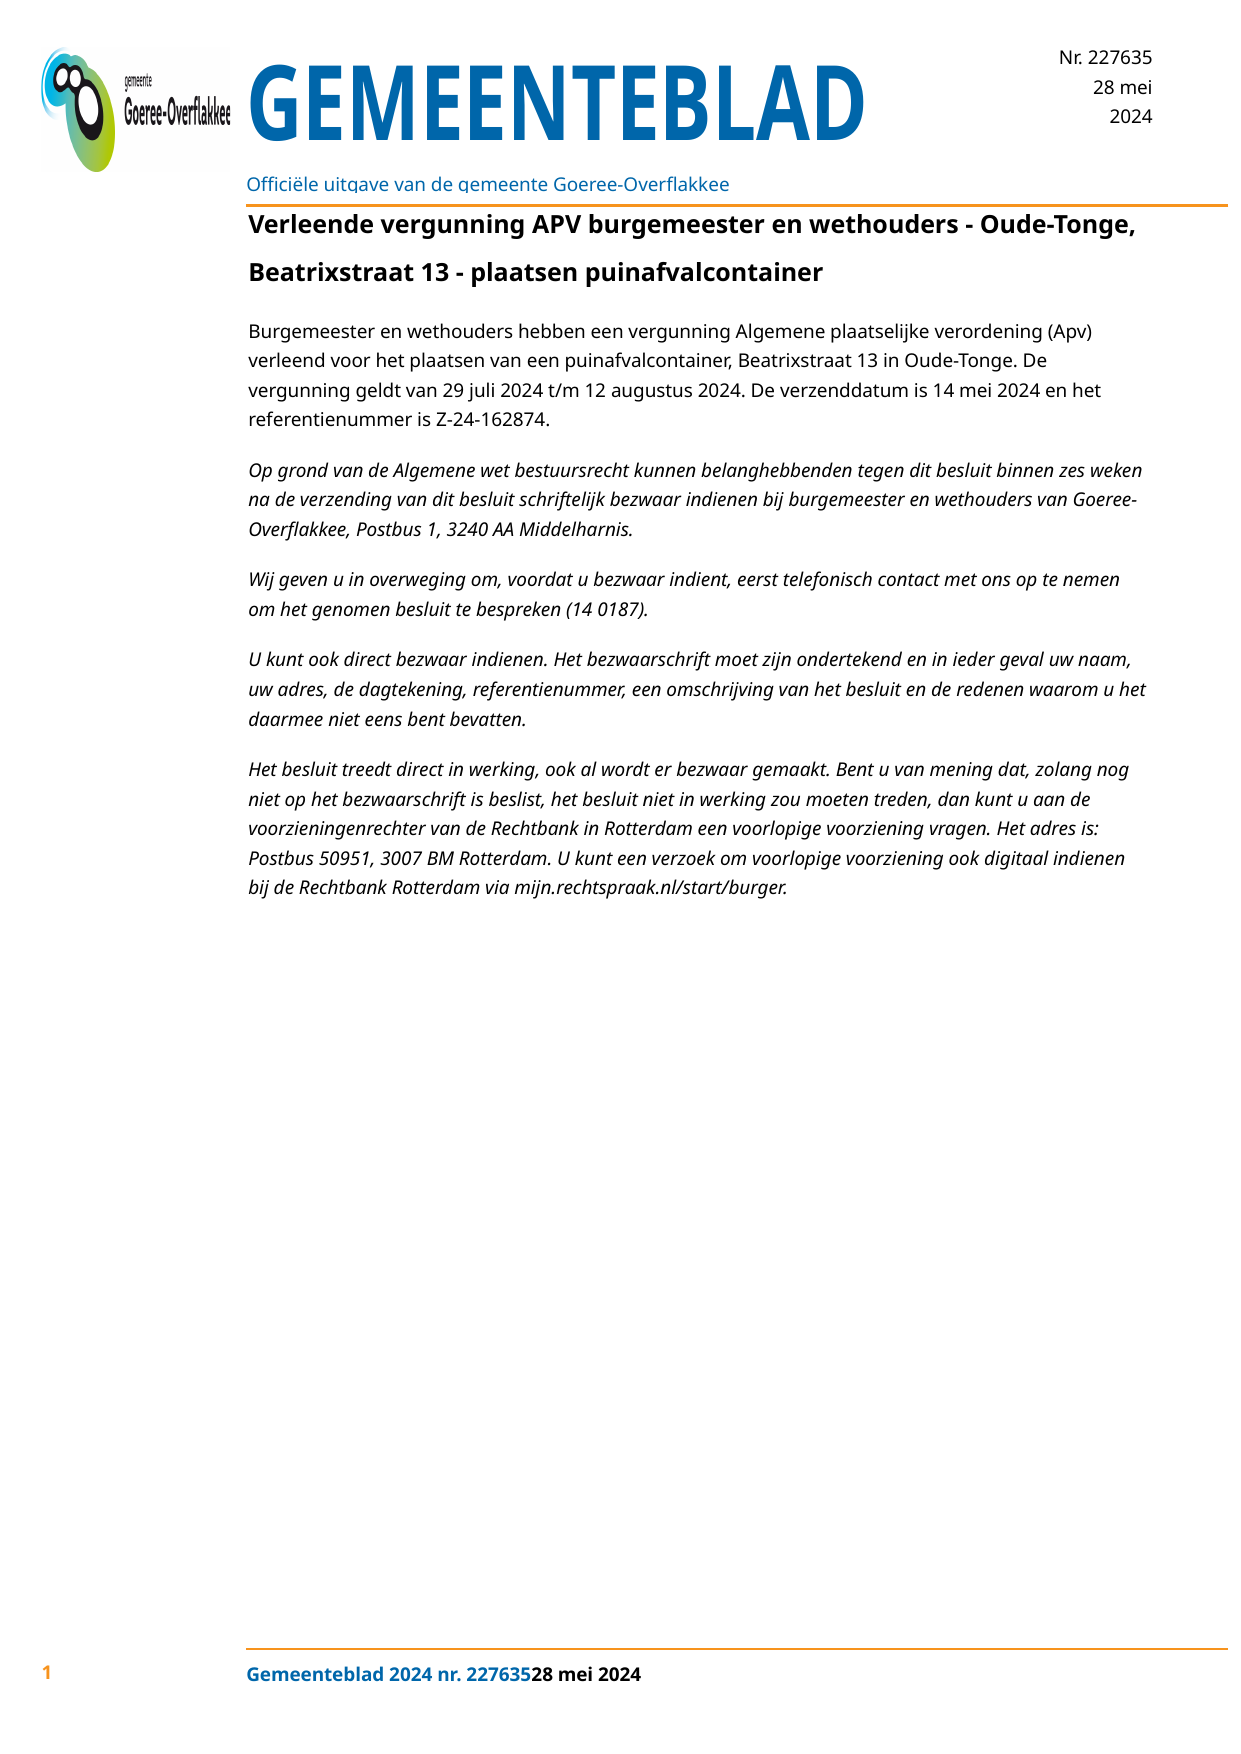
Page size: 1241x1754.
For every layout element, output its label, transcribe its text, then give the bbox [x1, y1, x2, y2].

text U kunt ook direct bezwaar indienen. Het bezwaarschrift moet zijn ondertekend en in ieder geval uw naam, uw adres, de dagtekening, referentienummer, een omschrijving van het besluit en de redenen waarom u het daarmee niet eens bent bevatten. [248, 647, 1152, 732]
text Verleende vergunning APV burgemeester en wethouders - Oude-Tonge, Beatrixstraat 13 - plaatsen puinafvalcontainer [248, 207, 1152, 288]
text Burgemeester en wethouders hebben een vergunning Algemene plaatselijke verordening (Apv) verleend voor het plaatsen van een puinafvalcontainer, Beatrixstraat 13 in Oude-Tonge. De vergunning geldt van 29 juli 2024 t/m 12 augustus 2024. De verzenddatum is 14 mei 2024 en het referentienummer is Z-24-162874. [248, 318, 1152, 432]
text Het besluit treedt direct in werking, ook al wordt er bezwaar gemaakt. Bent u van mening dat, zolang nog niet op het bezwaarschrift is beslist, het besluit niet in werking zou moeten treden, dan kunt u aan de voorzieningenrechter van de Rechtbank in Rotterdam een voorlopige voorziening vragen. Het adres is: Postbus 50951, 3007 BM Rotterdam. U kunt een verzoek om voorlopige voorziening ook digitaal indienen bij de Rechtbank Rotterdam via mijn.rechtspraak.nl/start/burger. [248, 756, 1152, 900]
text Op grond van de Algemene wet bestuursrecht kunnen belanghebbenden tegen dit besluit binnen zes weken na de verzending van dit besluit schriftelijk bezwaar indienen bij burgemeester en wethouders van Goeree-Overflakkee, Postbus 1, 3240 AA Middelharnis. [248, 457, 1152, 542]
text Wij geven u in overweging om, voordat u bezwaar indient, eerst telefonisch contact met ons op te nemen om het genomen besluit te bespreken (14 0187). [248, 567, 1152, 622]
picture [41, 47, 231, 172]
